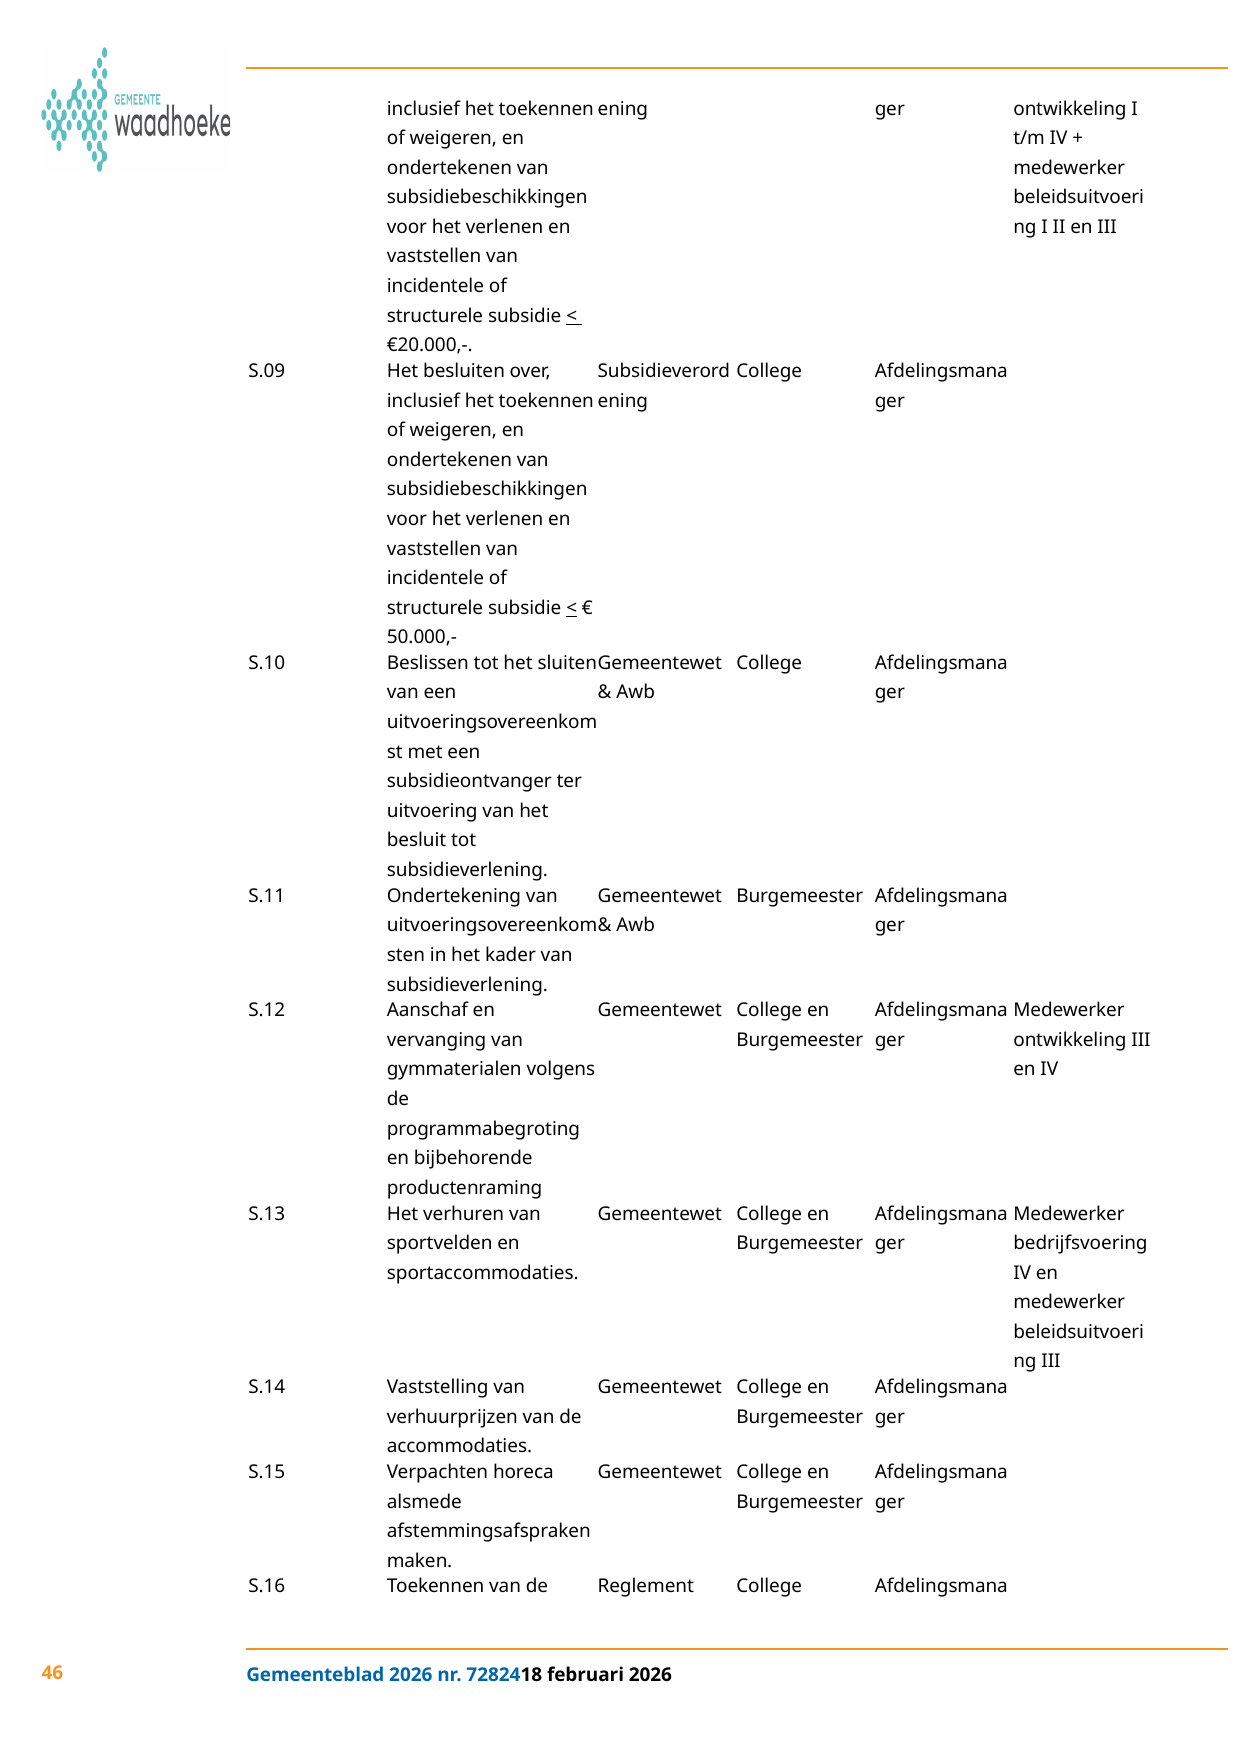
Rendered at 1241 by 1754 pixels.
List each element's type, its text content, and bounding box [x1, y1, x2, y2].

table_cell Afdelingsmanager [875, 1200, 1013, 1373]
table_cell S.12 [248, 996, 387, 1200]
picture [41, 47, 231, 172]
table_cell Medewerker bedrijfsvoering IV en medewerker beleidsuitvoering III [1013, 1200, 1152, 1373]
table_cell Afdelingsmanager [875, 1373, 1013, 1458]
table_cell Burgemeester [736, 882, 874, 996]
table_cell Gemeentewet & Awb [598, 649, 736, 882]
table_cell Afdelingsmanager [875, 996, 1013, 1200]
table_cell College en Burgemeester [736, 1458, 874, 1573]
table_cell inclusief het toekennen of weigeren, en ondertekenen van subsidiebeschikkingen voor het verlenen en vaststellen van incidentele of structurele subsidie < €20.000,-. [387, 95, 597, 357]
table_cell S.10 [248, 649, 387, 882]
table_cell [736, 95, 874, 357]
table_cell ger [875, 95, 1013, 357]
table_cell Subsidieverordening [598, 357, 736, 649]
table_cell College [736, 649, 874, 882]
table_cell Afdelingsmana [875, 1573, 1013, 1598]
table_cell Aanschaf en vervanging van gymmaterialen volgens de programmabegroting en bijbehorende productenraming [387, 996, 597, 1200]
table_cell College en Burgemeester [736, 1373, 874, 1458]
table_cell Reglement [598, 1573, 736, 1598]
table_cell Het besluiten over, inclusief het toekennen of weigeren, en ondertekenen van subsidiebeschikkingen voor het verlenen en vaststellen van incidentele of structurele subsidie < € 50.000,- [387, 357, 597, 649]
table_cell Gemeentewet [598, 996, 736, 1200]
table_cell [248, 95, 387, 357]
table_cell Afdelingsmanager [875, 649, 1013, 882]
table_cell College [736, 357, 874, 649]
table_cell Het verhuren van sportvelden en sportaccommodaties. [387, 1200, 597, 1373]
table_cell [1013, 882, 1152, 996]
table_cell Verpachten horeca alsmede afstemmingsafspraken maken. [387, 1458, 597, 1573]
table_cell Vaststelling van verhuurprijzen van de accommodaties. [387, 1373, 597, 1458]
table_cell College en Burgemeester [736, 996, 874, 1200]
table_cell [1013, 649, 1152, 882]
table_cell [1013, 1573, 1152, 1598]
table_cell S.13 [248, 1200, 387, 1373]
table_cell S.15 [248, 1458, 387, 1573]
table_cell [1013, 1373, 1152, 1458]
table_cell Afdelingsmanager [875, 357, 1013, 649]
table_cell Gemeentewet & Awb [598, 882, 736, 996]
table_cell S.14 [248, 1373, 387, 1458]
table_cell Afdelingsmanager [875, 1458, 1013, 1573]
table_cell [1013, 357, 1152, 649]
table_cell Medewerker ontwikkeling III en IV [1013, 996, 1152, 1200]
table_cell S.09 [248, 357, 387, 649]
table_cell S.11 [248, 882, 387, 996]
table_cell ening [598, 95, 736, 357]
table_cell S.16 [248, 1573, 387, 1598]
table_cell College en Burgemeester [736, 1200, 874, 1373]
table_cell Beslissen tot het sluiten van een uitvoeringsovereenkomst met een subsidieontvanger ter uitvoering van het besluit tot subsidieverlening. [387, 649, 597, 882]
table_cell Afdelingsmanager [875, 882, 1013, 996]
table_cell Toekennen van de [387, 1573, 597, 1598]
table_cell Ondertekening van uitvoeringsovereenkomsten in het kader van subsidieverlening. [387, 882, 597, 996]
table_cell College [736, 1573, 874, 1598]
table_cell Gemeentewet [598, 1373, 736, 1458]
table_cell Gemeentewet [598, 1458, 736, 1573]
table_cell [1013, 1458, 1152, 1573]
table_cell ontwikkeling I t/m IV + medewerker beleidsuitvoering I II en III [1013, 95, 1152, 357]
table_cell Gemeentewet [598, 1200, 736, 1373]
